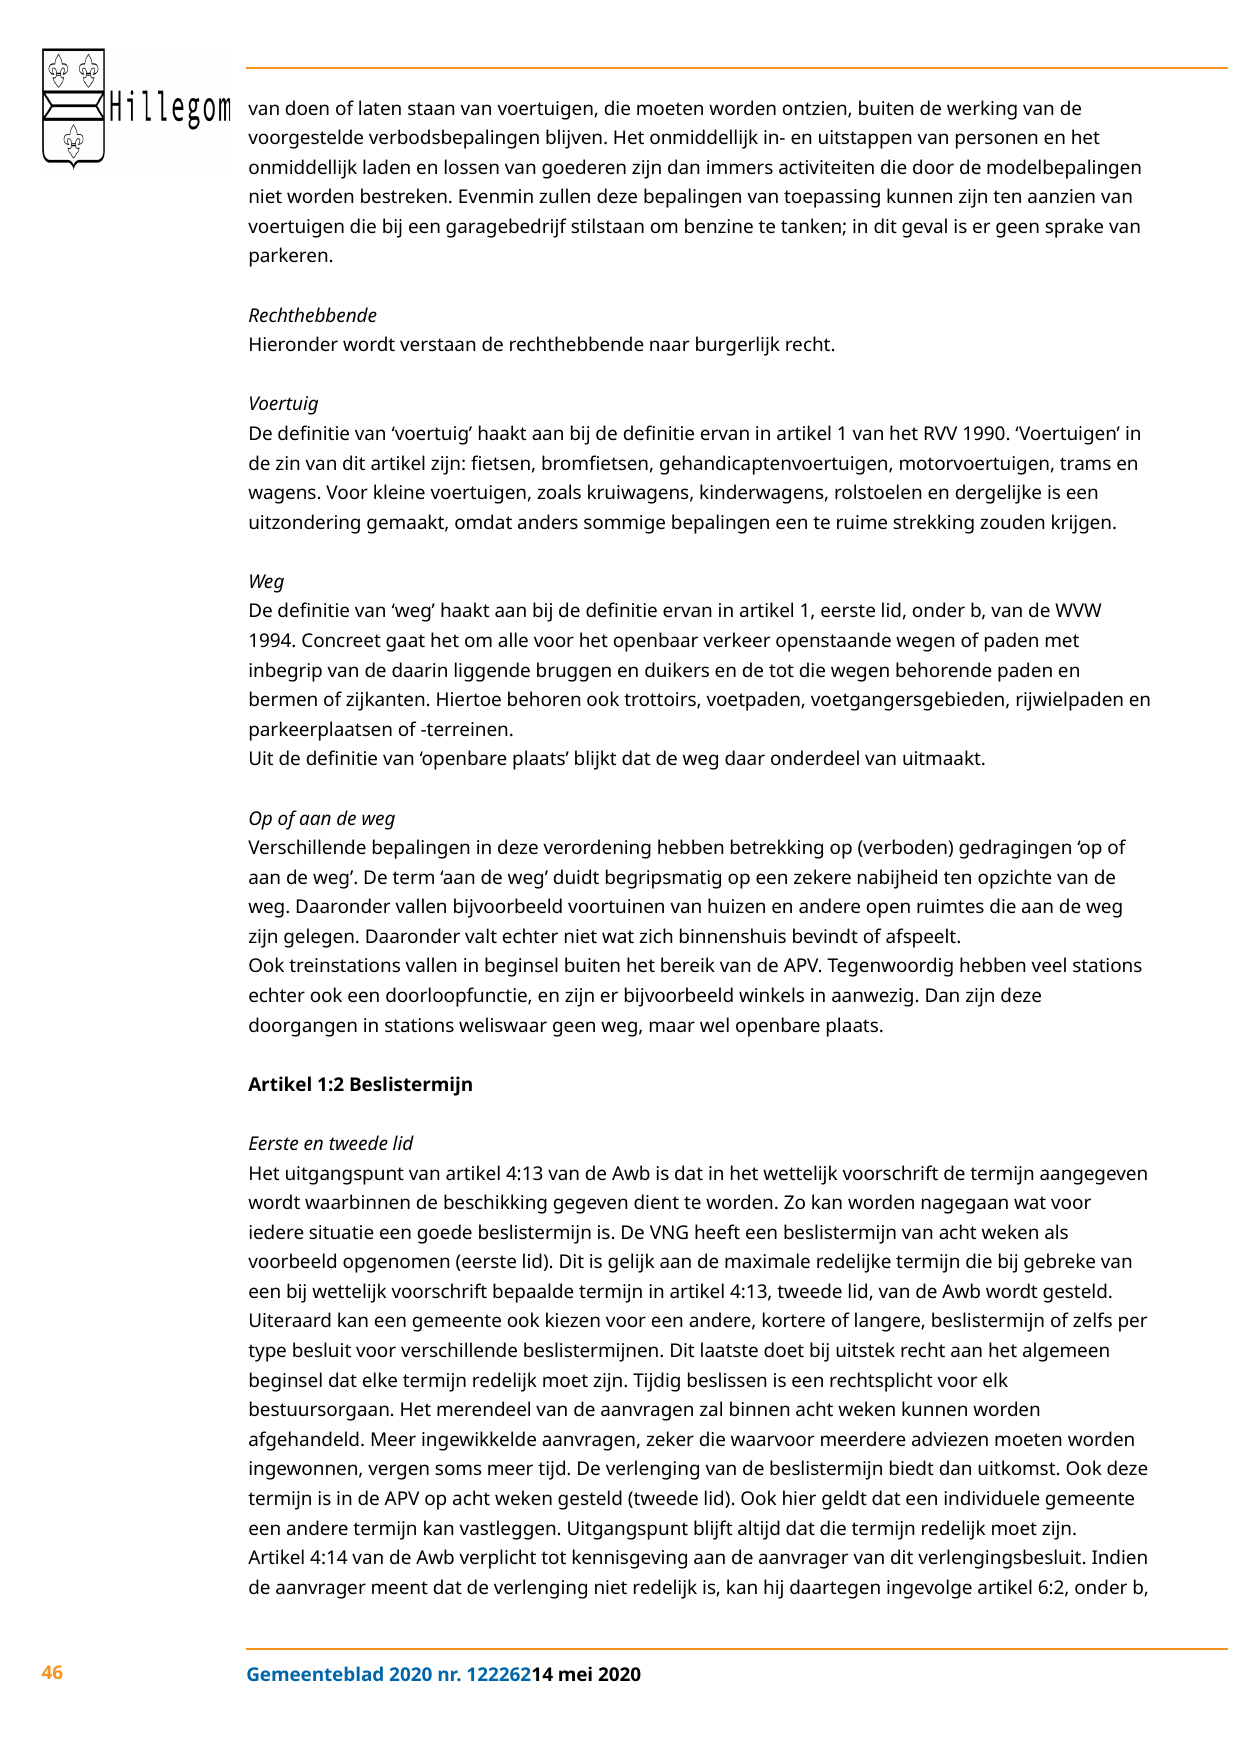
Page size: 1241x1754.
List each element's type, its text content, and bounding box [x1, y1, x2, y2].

text Het uitgangspunt van artikel 4:13 van de Awb is dat in het wettelijk voorschrift de termijn aangegeven wordt waarbinnen de beschikking gegeven dient te worden. Zo kan worden nagegaan wat voor iedere situatie een goede beslistermijn is. De VNG heeft een beslistermijn van acht weken als voorbeeld opgenomen (eerste lid). Dit is gelijk aan de maximale redelijke termijn die bij gebreke van een bij wettelijk voorschrift bepaalde termijn in artikel 4:13, tweede lid, van de Awb wordt gesteld. Uiteraard kan een gemeente ook kiezen voor een andere, kortere of langere, beslistermijn of zelfs per type besluit voor verschillende beslistermijnen. Dit laatste doet bij uitstek recht aan het algemeen beginsel dat elke termijn redelijk moet zijn. Tijdig beslissen is een rechtsplicht voor elk bestuursorgaan. Het merendeel van de aanvragen zal binnen acht weken kunnen worden afgehandeld. Meer ingewikkelde aanvragen, zeker die waarvoor meerdere adviezen moeten worden ingewonnen, vergen soms meer tijd. De verlenging van de beslistermijn biedt dan uitkomst. Ook deze termijn is in de APV op acht weken gesteld (tweede lid). Ook hier geldt dat een individuele gemeente een andere termijn kan vastleggen. Uitgangspunt blijft altijd dat die termijn redelijk moet zijn. [248, 1160, 1152, 1541]
text Eerste en tweede lid [248, 1130, 1152, 1156]
text Voertuig [248, 391, 1152, 416]
text van doen of laten staan van voertuigen, die moeten worden ontzien, buiten de werking van de voorgestelde verbodsbepalingen blijven. Het onmiddellijk in- en uitstappen van personen en het onmiddellijk laden en lossen van goederen zijn dan immers activiteiten die door de modelbepalingen niet worden bestreken. Evenmin zullen deze bepalingen van toepassing kunnen zijn ten aanzien van voertuigen die bij een garagebedrijf stilstaan om benzine te tanken; in dit geval is er geen sprake van parkeren. [248, 95, 1152, 268]
text Weg [248, 568, 1152, 594]
text Uit de definitie van ‘openbare plaats’ blijkt dat de weg daar onderdeel van uitmaakt. [248, 746, 1152, 771]
text Verschillende bepalingen in deze verordening hebben betrekking op (verboden) gedragingen ‘op of aan de weg’. De term ‘aan de weg’ duidt begripsmatig op een zekere nabijheid ten opzichte van de weg. Daaronder vallen bijvoorbeeld voortuinen van huizen en andere open ruimtes die aan de weg zijn gelegen. Daaronder valt echter niet wat zich binnenshuis bevindt of afspeelt. [248, 834, 1152, 949]
text De definitie van ‘voertuig’ haakt aan bij de definitie ervan in artikel 1 van het RVV 1990. ‘Voertuigen’ in de zin van dit artikel zijn: fietsen, bromfietsen, gehandicaptenvoertuigen, motorvoertuigen, trams en wagens. Voor kleine voertuigen, zoals kruiwagens, kinderwagens, rolstoelen en dergelijke is een uitzondering gemaakt, omdat anders sommige bepalingen een te ruime strekking zouden krijgen. [248, 420, 1152, 535]
text Artikel 1:2 Beslistermijn [248, 1071, 1152, 1097]
picture [41, 47, 231, 172]
text Hieronder wordt verstaan de rechthebbende naar burgerlijk recht. [248, 331, 1152, 357]
text Rechthebbende [248, 302, 1152, 328]
text Ook treinstations vallen in beginsel buiten het bereik van de APV. Tegenwoordig hebben veel stations echter ook een doorloopfunctie, en zijn er bijvoorbeeld winkels in aanwezig. Dan zijn deze doorgangen in stations weliswaar geen weg, maar wel openbare plaats. [248, 953, 1152, 1038]
text Artikel 4:14 van de Awb verplicht tot kennisgeving aan de aanvrager van dit verlengingsbesluit. Indien de aanvrager meent dat de verlenging niet redelijk is, kan hij daartegen ingevolge artikel 6:2, onder b, [248, 1544, 1152, 1600]
text Op of aan de weg [248, 805, 1152, 831]
text De definitie van ‘weg’ haakt aan bij de definitie ervan in artikel 1, eerste lid, onder b, van de WVW 1994. Concreet gaat het om alle voor het openbaar verkeer openstaande wegen of paden met inbegrip van de daarin liggende bruggen en duikers en de tot die wegen behorende paden en bermen of zijkanten. Hiertoe behoren ook trottoirs, voetpaden, voetgangersgebieden, rijwielpaden en parkeerplaatsen of -terreinen. [248, 598, 1152, 742]
